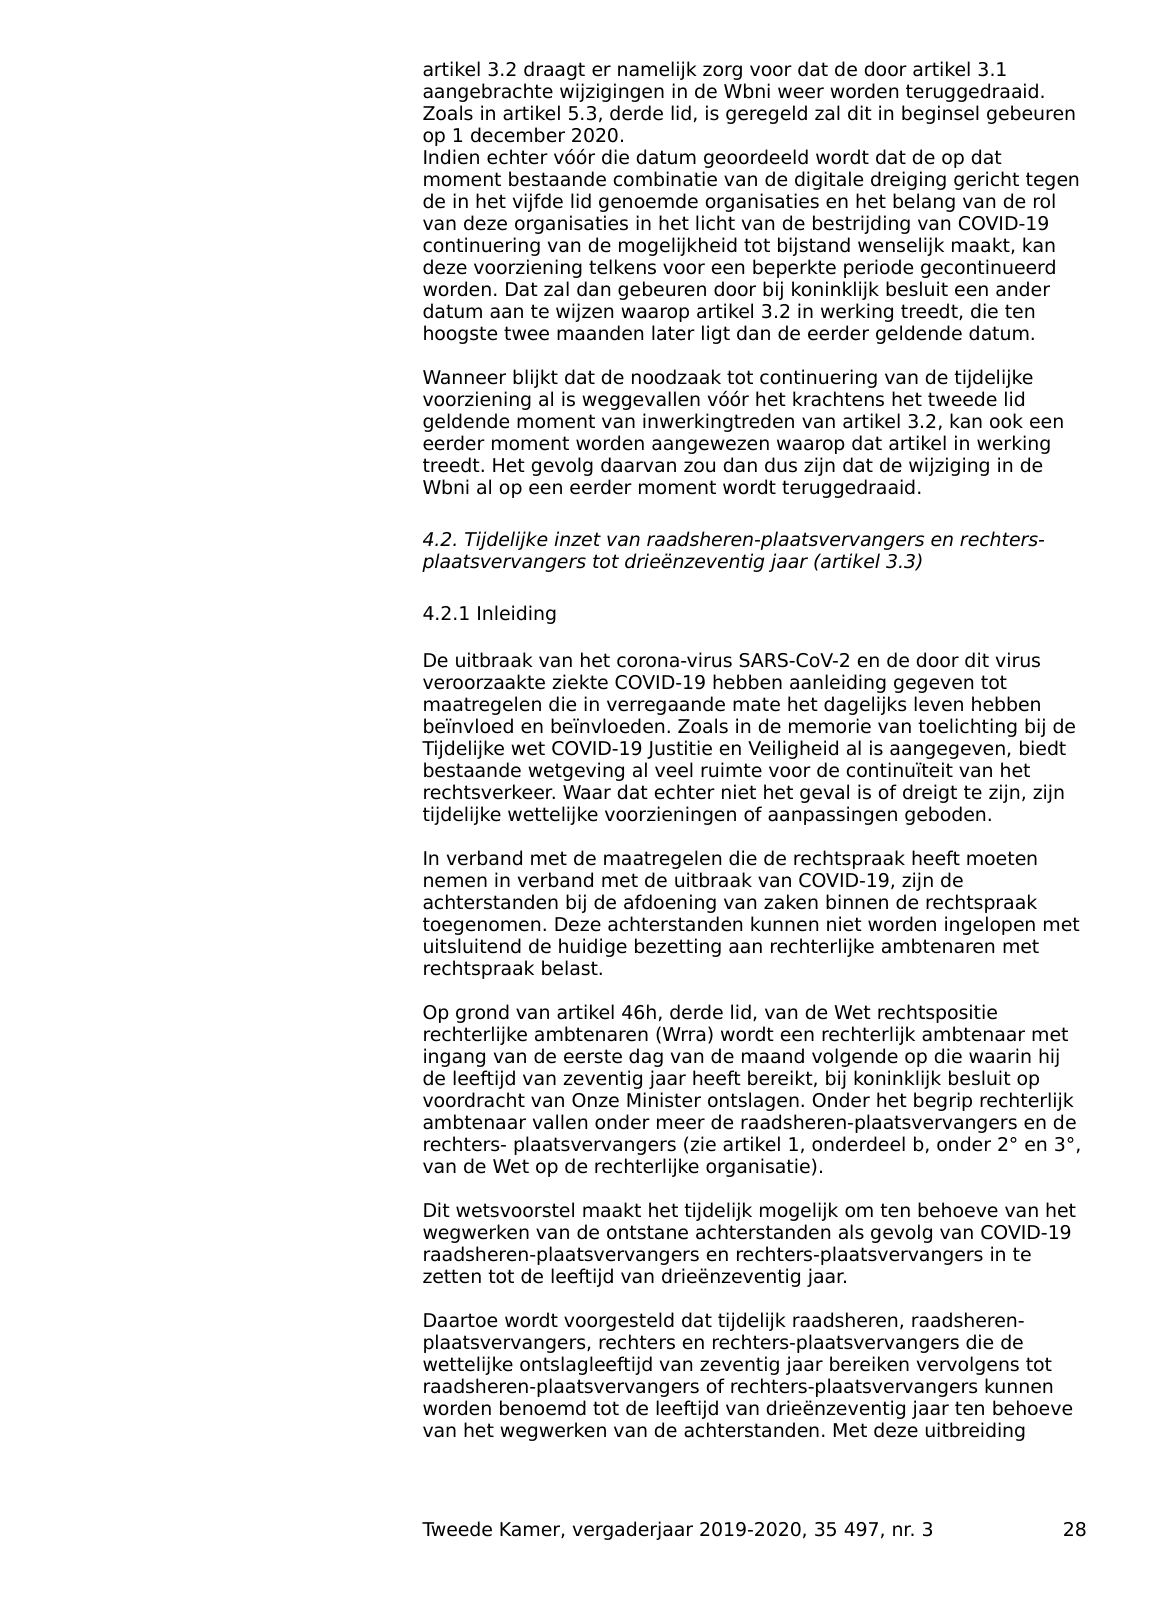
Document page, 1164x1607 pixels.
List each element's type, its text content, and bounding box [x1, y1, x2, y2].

text artikel 3.2 draagt er namelijk zorg voor dat de door artikel 3.1 aangebrachte wijzigingen in de Wbni weer worden teruggedraaid. Zoals in artikel 5.3, derde lid, is geregeld zal dit in beginsel gebeuren op 1 december 2020. [422, 59, 1087, 147]
text De uitbraak van het corona-virus SARS-CoV-2 en de door dit virus veroorzaakte ziekte COVID-19 hebben aanleiding gegeven tot maatregelen die in verregaande mate het dagelijks leven hebben beïnvloed en beïnvloeden. Zoals in de memorie van toelichting bij de Tijdelijke wet COVID-19 Justitie en Veiligheid al is aangegeven, biedt bestaande wetgeving al veel ruimte voor de continuïteit van het rechtsverkeer. Waar dat echter niet het geval is of dreigt te zijn, zijn tijdelijke wettelijke voorzieningen of aanpassingen geboden. [422, 650, 1087, 826]
subtitle 4.2.1 Inleiding [422, 603, 1087, 625]
text Daartoe wordt voorgesteld dat tijdelijk raadsheren, raadsheren-plaatsvervangers, rechters en rechters-plaatsvervangers die de wettelijke ontslagleeftijd van zeventig jaar bereiken vervolgens tot raadsheren-plaatsvervangers of rechters-plaatsvervangers kunnen worden benoemd tot de leeftijd van drieënzeventig jaar ten behoeve van het wegwerken van de achterstanden. Met deze uitbreiding [422, 1310, 1087, 1442]
text Dit wetsvoorstel maakt het tijdelijk mogelijk om ten behoeve van het wegwerken van de ontstane achterstanden als gevolg van COVID-19 raadsheren-plaatsvervangers en rechters-plaatsvervangers in te zetten tot de leeftijd van drieënzeventig jaar. [422, 1200, 1087, 1288]
subtitle 4.2. Tijdelijke inzet van raadsheren-plaatsvervangers en rechters-plaatsvervangers tot drieënzeventig jaar (artikel 3.3) [422, 529, 1087, 573]
text Wanneer blijkt dat de noodzaak tot continuering van de tijdelijke voorziening al is weggevallen vóór het krachtens het tweede lid geldende moment van inwerkingtreden van artikel 3.2, kan ook een eerder moment worden aangewezen waarop dat artikel in werking treedt. Het gevolg daarvan zou dan dus zijn dat de wijziging in de Wbni al op een eerder moment wordt teruggedraaid. [422, 367, 1087, 499]
text Op grond van artikel 46h, derde lid, van de Wet rechtspositie rechterlijke ambtenaren (Wrra) wordt een rechterlijk ambtenaar met ingang van de eerste dag van de maand volgende op die waarin hij de leeftijd van zeventig jaar heeft bereikt, bij koninklijk besluit op voordracht van Onze Minister ontslagen. Onder het begrip rechterlijk ambtenaar vallen onder meer de raadsheren-plaatsvervangers en de rechters- plaatsvervangers (zie artikel 1, onderdeel b, onder 2° en 3°, van de Wet op de rechterlijke organisatie). [422, 1002, 1087, 1178]
text In verband met de maatregelen die de rechtspraak heeft moeten nemen in verband met de uitbraak van COVID-19, zijn de achterstanden bij de afdoening van zaken binnen de rechtspraak toegenomen. Deze achterstanden kunnen niet worden ingelopen met uitsluitend de huidige bezetting aan rechterlijke ambtenaren met rechtspraak belast. [422, 848, 1087, 980]
text Indien echter vóór die datum geoordeeld wordt dat de op dat moment bestaande combinatie van de digitale dreiging gericht tegen de in het vijfde lid genoemde organisaties en het belang van de rol van deze organisaties in het licht van de bestrijding van COVID-19 continuering van de mogelijkheid tot bijstand wenselijk maakt, kan deze voorziening telkens voor een beperkte periode gecontinueerd worden. Dat zal dan gebeuren door bij koninklijk besluit een ander datum aan te wijzen waarop artikel 3.2 in werking treedt, die ten hoogste twee maanden later ligt dan de eerder geldende datum. [422, 147, 1087, 345]
